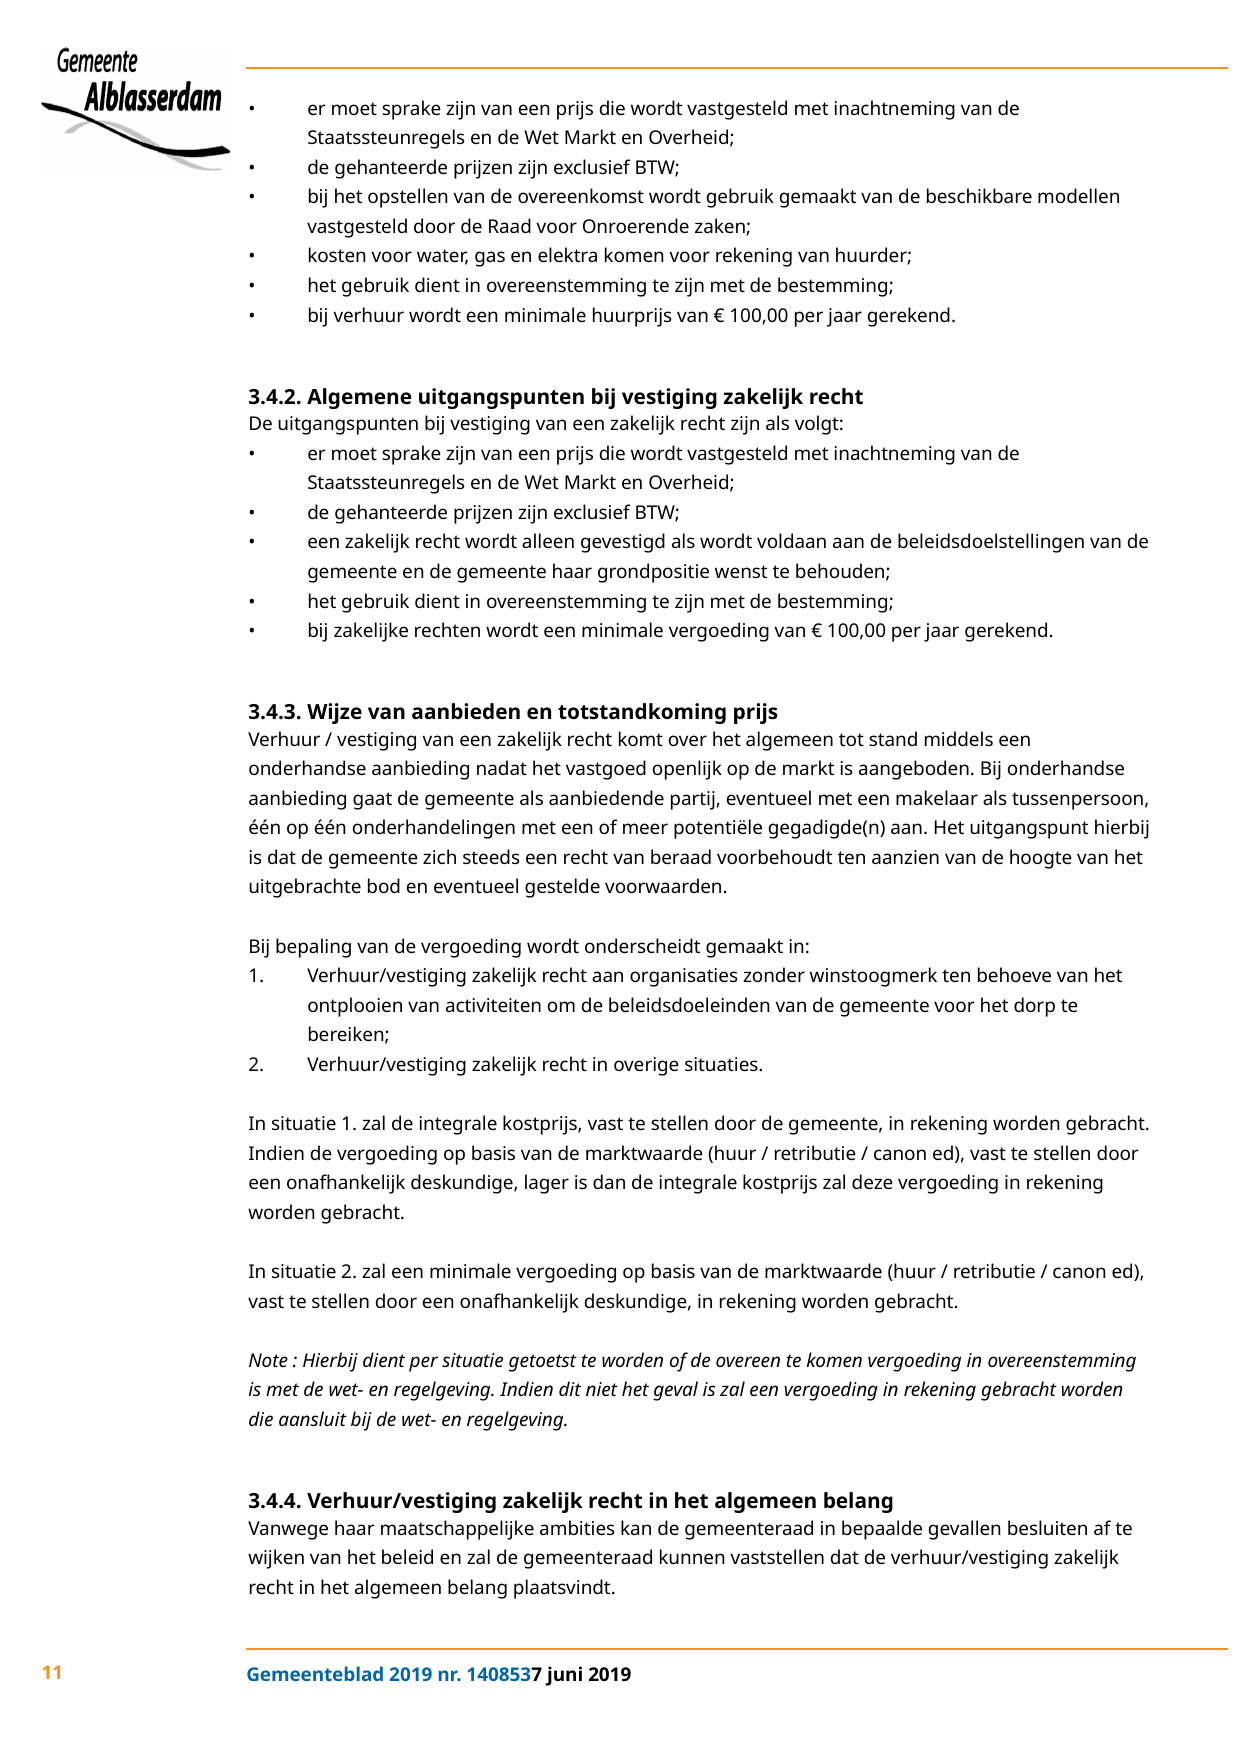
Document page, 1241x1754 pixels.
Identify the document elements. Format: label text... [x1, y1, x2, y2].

list het gebruik dient in overeenstemming te zijn met de bestemming; [248, 272, 1152, 298]
list kosten voor water, gas en elektra komen voor rekening van huurder; [248, 243, 1152, 268]
text In situatie 1. zal de integrale kostprijs, vast te stellen door de gemeente, in rekening worden gebracht. [248, 1110, 1152, 1136]
text 3.4.2. Algemene uitgangspunten bij vestiging zakelijk recht [248, 382, 1152, 410]
text Bij bepaling van de vergoeding wordt onderscheidt gemaakt in: [248, 933, 1152, 959]
list het gebruik dient in overeenstemming te zijn met de bestemming; [248, 588, 1152, 613]
text 3.4.3. Wijze van aanbieden en totstandkoming prijs [248, 697, 1152, 726]
list bij verhuur wordt een minimale huurprijs van € 100,00 per jaar gerekend. [248, 302, 1152, 328]
text Indien de vergoeding op basis van de marktwaarde (huur / retributie / canon ed), vast te stellen door een onafhankelijk deskundige, lager is dan de integrale kostprijs zal deze vergoeding in rekening worden gebracht. [248, 1140, 1152, 1225]
list er moet sprake zijn van een prijs die wordt vastgesteld met inachtneming van de Staatssteunregels en de Wet Markt en Overheid; [248, 95, 1152, 150]
list Verhuur/vestiging zakelijk recht aan organisaties zonder winstoogmerk ten behoeve van het ontplooien van activiteiten om de beleidsdoeleinden van de gemeente voor het dorp te bereiken; [248, 962, 1152, 1047]
text Vanwege haar maatschappelijke ambities kan de gemeenteraad in bepaalde gevallen besluiten af te wijken van het beleid en zal de gemeenteraad kunnen vaststellen dat de verhuur/vestiging zakelijk recht in het algemeen belang plaatsvindt. [248, 1515, 1152, 1599]
text In situatie 2. zal een minimale vergoeding op basis van de marktwaarde (huur / retributie / canon ed), vast te stellen door een onafhankelijk deskundige, in rekening worden gebracht. [248, 1258, 1152, 1314]
text 3.4.4. Verhuur/vestiging zakelijk recht in het algemeen belang [248, 1486, 1152, 1515]
list de gehanteerde prijzen zijn exclusief BTW; [248, 154, 1152, 180]
text Note : Hierbij dient per situatie getoetst te worden of de overeen te komen vergoeding in overeenstemming is met de wet- en regelgeving. Indien dit niet het geval is zal een vergoeding in rekening gebracht worden die aansluit bij de wet- en regelgeving. [248, 1347, 1152, 1432]
picture [41, 47, 231, 172]
text De uitgangspunten bij vestiging van een zakelijk recht zijn als volgt: [248, 410, 1152, 436]
list bij het opstellen van de overeenkomst wordt gebruik gemaakt van de beschikbare modellen vastgesteld door de Raad voor Onroerende zaken; [248, 183, 1152, 239]
list Verhuur/vestiging zakelijk recht in overige situaties. [248, 1051, 1152, 1077]
text Verhuur / vestiging van een zakelijk recht komt over het algemeen tot stand middels een onderhandse aanbieding nadat het vastgoed openlijk op de markt is aangeboden. Bij onderhandse aanbieding gaat de gemeente als aanbiedende partij, eventueel met een makelaar als tussenpersoon, één op één onderhandelingen met een of meer potentiële gegadigde(n) aan. Het uitgangspunt hierbij is dat de gemeente zich steeds een recht van beraad voorbehoudt ten aanzien van de hoogte van het uitgebrachte bod en eventueel gestelde voorwaarden. [248, 726, 1152, 899]
list een zakelijk recht wordt alleen gevestigd als wordt voldaan aan de beleidsdoelstellingen van de gemeente en de gemeente haar grondpositie wenst te behouden; [248, 529, 1152, 584]
list bij zakelijke rechten wordt een minimale vergoeding van € 100,00 per jaar gerekend. [248, 617, 1152, 643]
list er moet sprake zijn van een prijs die wordt vastgesteld met inachtneming van de Staatssteunregels en de Wet Markt en Overheid; [248, 440, 1152, 495]
list de gehanteerde prijzen zijn exclusief BTW; [248, 499, 1152, 525]
